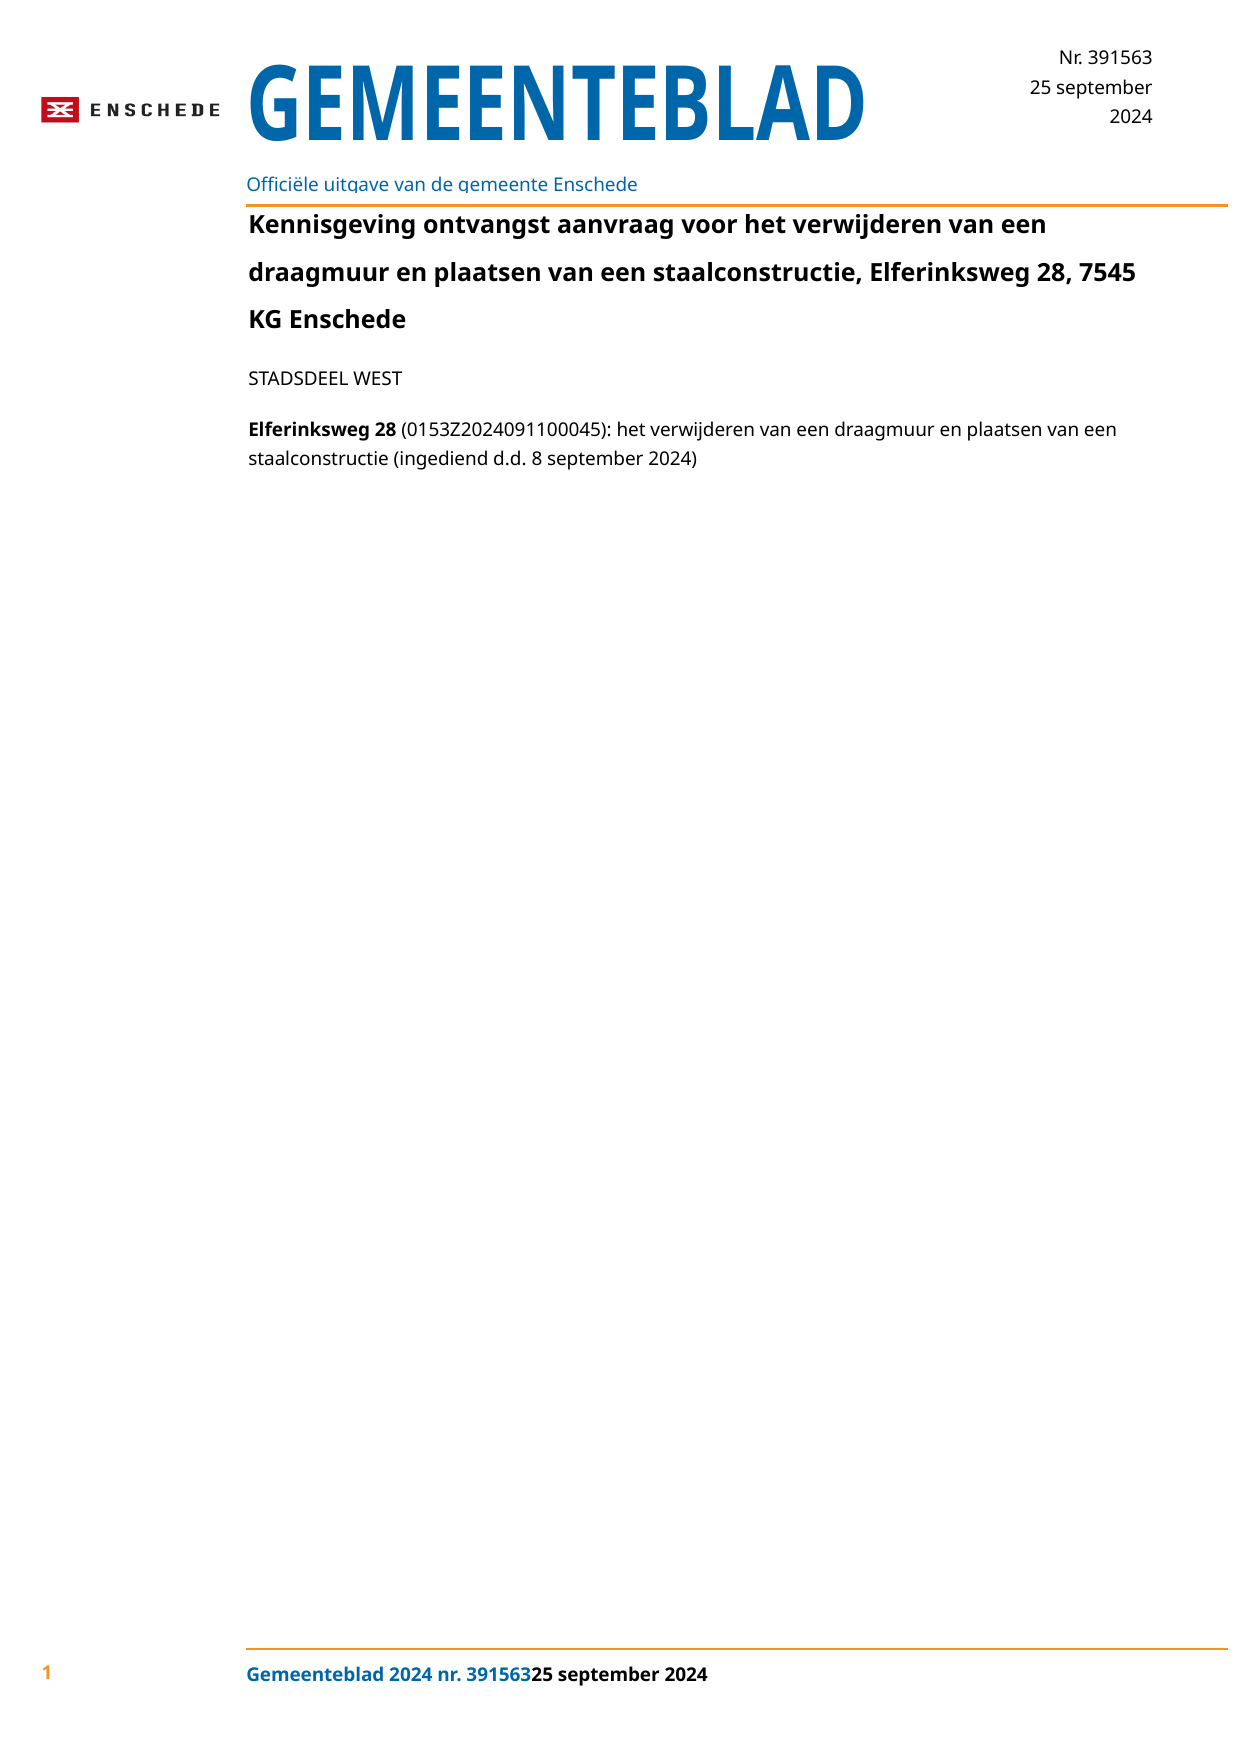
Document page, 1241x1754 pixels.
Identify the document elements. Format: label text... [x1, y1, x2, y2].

picture [41, 47, 231, 172]
text Elferinksweg 28 (0153Z2024091100045): het verwijderen van een draagmuur en plaatsen van een staalconstructie (ingediend d.d. 8 september 2024) [248, 416, 1152, 471]
text Kennisgeving ontvangst aanvraag voor het verwijderen van een draagmuur en plaatsen van een staalconstructie, Elferinksweg 28, 7545 KG Enschede [248, 207, 1152, 336]
text STADSDEEL WEST [248, 366, 1152, 391]
